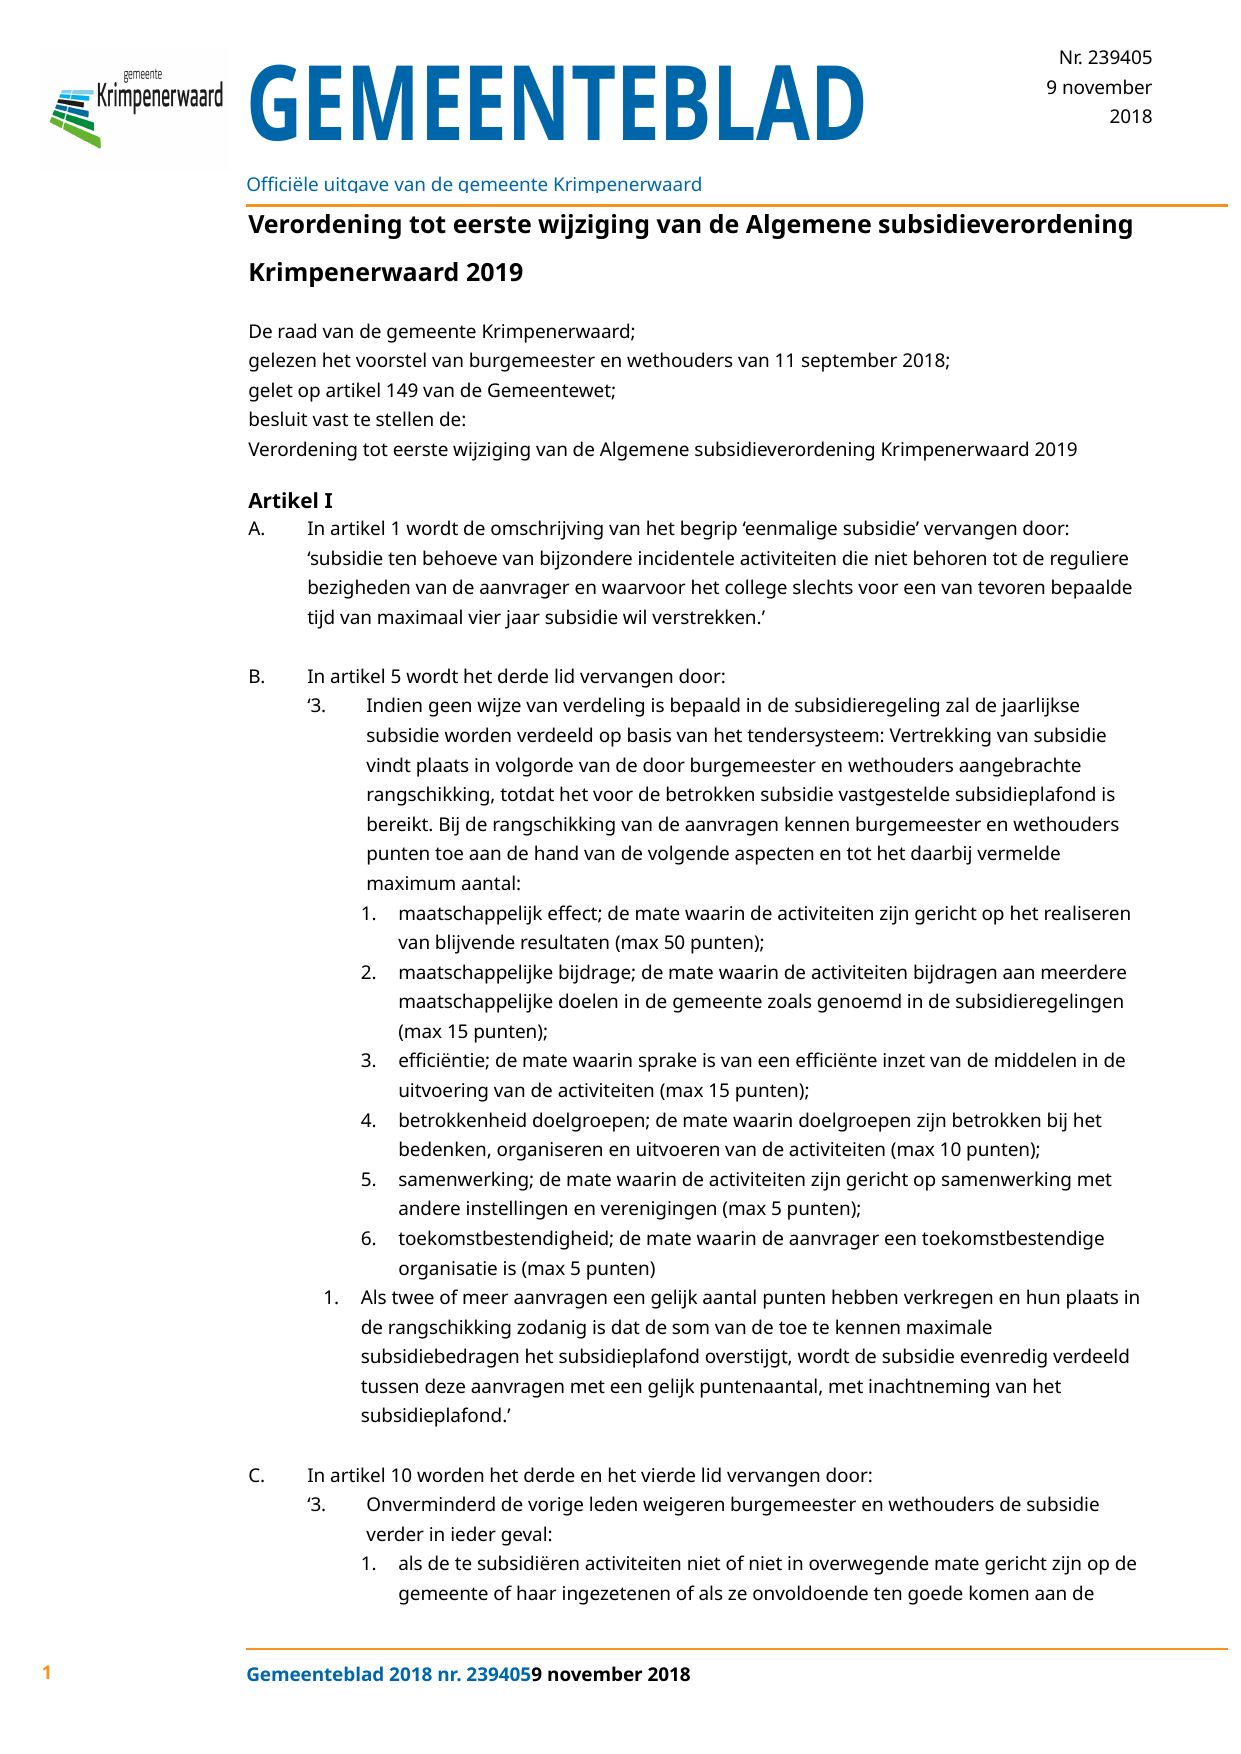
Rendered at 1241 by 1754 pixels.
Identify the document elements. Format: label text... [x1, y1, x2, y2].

list Indien geen wijze van verdeling is bepaald in de subsidieregeling zal de jaarlijkse subsidie worden verdeeld op basis van het tendersysteem: Vertrekking van subsidie vindt plaats in volgorde van de door burgemeester en wethouders aangebrachte rangschikking, totdat het voor de betrokken subsidie vastgestelde subsidieplafond is bereikt. Bij de rangschikking van de aanvragen kennen burgemeester en wethouders punten toe aan de hand van de volgende aspecten en tot het daarbij vermelde maximum aantal: [307, 693, 1152, 896]
text Verordening tot eerste wijziging van de Algemene subsidieverordening Krimpenerwaard 2019 [248, 436, 1152, 462]
list maatschappelijk effect; de mate waarin de activiteiten zijn gericht op het realiseren van blijvende resultaten (max 50 punten); [361, 900, 1152, 955]
list efficiëntie; de mate waarin sprake is van een efficiënte inzet van de middelen in de uitvoering van de activiteiten (max 15 punten); [361, 1048, 1152, 1103]
text Verordening tot eerste wijziging van de Algemene subsidieverordening Krimpenerwaard 2019 [248, 207, 1152, 288]
picture [41, 47, 231, 172]
list betrokkenheid doelgroepen; de mate waarin doelgroepen zijn betrokken bij het bedenken, organiseren en uitvoeren van de activiteiten (max 10 punten); [361, 1107, 1152, 1162]
text De raad van de gemeente Krimpenerwaard; [248, 318, 1152, 344]
text gelet op artikel 149 van de Gemeentewet; [248, 377, 1152, 403]
text Artikel I [248, 487, 1152, 515]
text besluit vast te stellen de: [248, 407, 1152, 432]
list ‘subsidie ten behoeve van bijzondere incidentele activiteiten die niet behoren tot de reguliere bezigheden van de aanvrager en waarvoor het college slechts voor een van tevoren bepaalde tijd van maximaal vier jaar subsidie wil verstrekken.’ [248, 545, 1152, 629]
text gelezen het voorstel van burgemeester en wethouders van 11 september 2018; [248, 347, 1152, 373]
list als de te subsidiëren activiteiten niet of niet in overwegende mate gericht zijn op de gemeente of haar ingezetenen of als ze onvoldoende ten goede komen aan de [361, 1551, 1152, 1606]
list Als twee of meer aanvragen een gelijk aantal punten hebben verkregen en hun plaats in de rangschikking zodanig is dat de som van de toe te kennen maximale subsidiebedragen het subsidieplafond overstijgt, wordt de subsidie evenredig verdeeld tussen deze aanvragen met een gelijk puntenaantal, met inachtneming van het subsidieplafond.’ [323, 1284, 1152, 1428]
list Onverminderd de vorige leden weigeren burgemeester en wethouders de subsidie verder in ieder geval: [307, 1491, 1152, 1547]
list maatschappelijke bijdrage; de mate waarin de activiteiten bijdragen aan meerdere maatschappelijke doelen in de gemeente zoals genoemd in de subsidieregelingen (max 15 punten); [361, 959, 1152, 1044]
list samenwerking; de mate waarin de activiteiten zijn gericht op samenwerking met andere instellingen en verenigingen (max 5 punten); [361, 1166, 1152, 1221]
list In artikel 10 worden het derde en het vierde lid vervangen door: [248, 1462, 1152, 1487]
list In artikel 1 wordt de omschrijving van het begrip ‘eenmalige subsidie’ vervangen door: [248, 515, 1152, 541]
list In artikel 5 wordt het derde lid vervangen door: [248, 663, 1152, 689]
list toekomstbestendigheid; de mate waarin de aanvrager een toekomstbestendige organisatie is (max 5 punten) [361, 1225, 1152, 1280]
